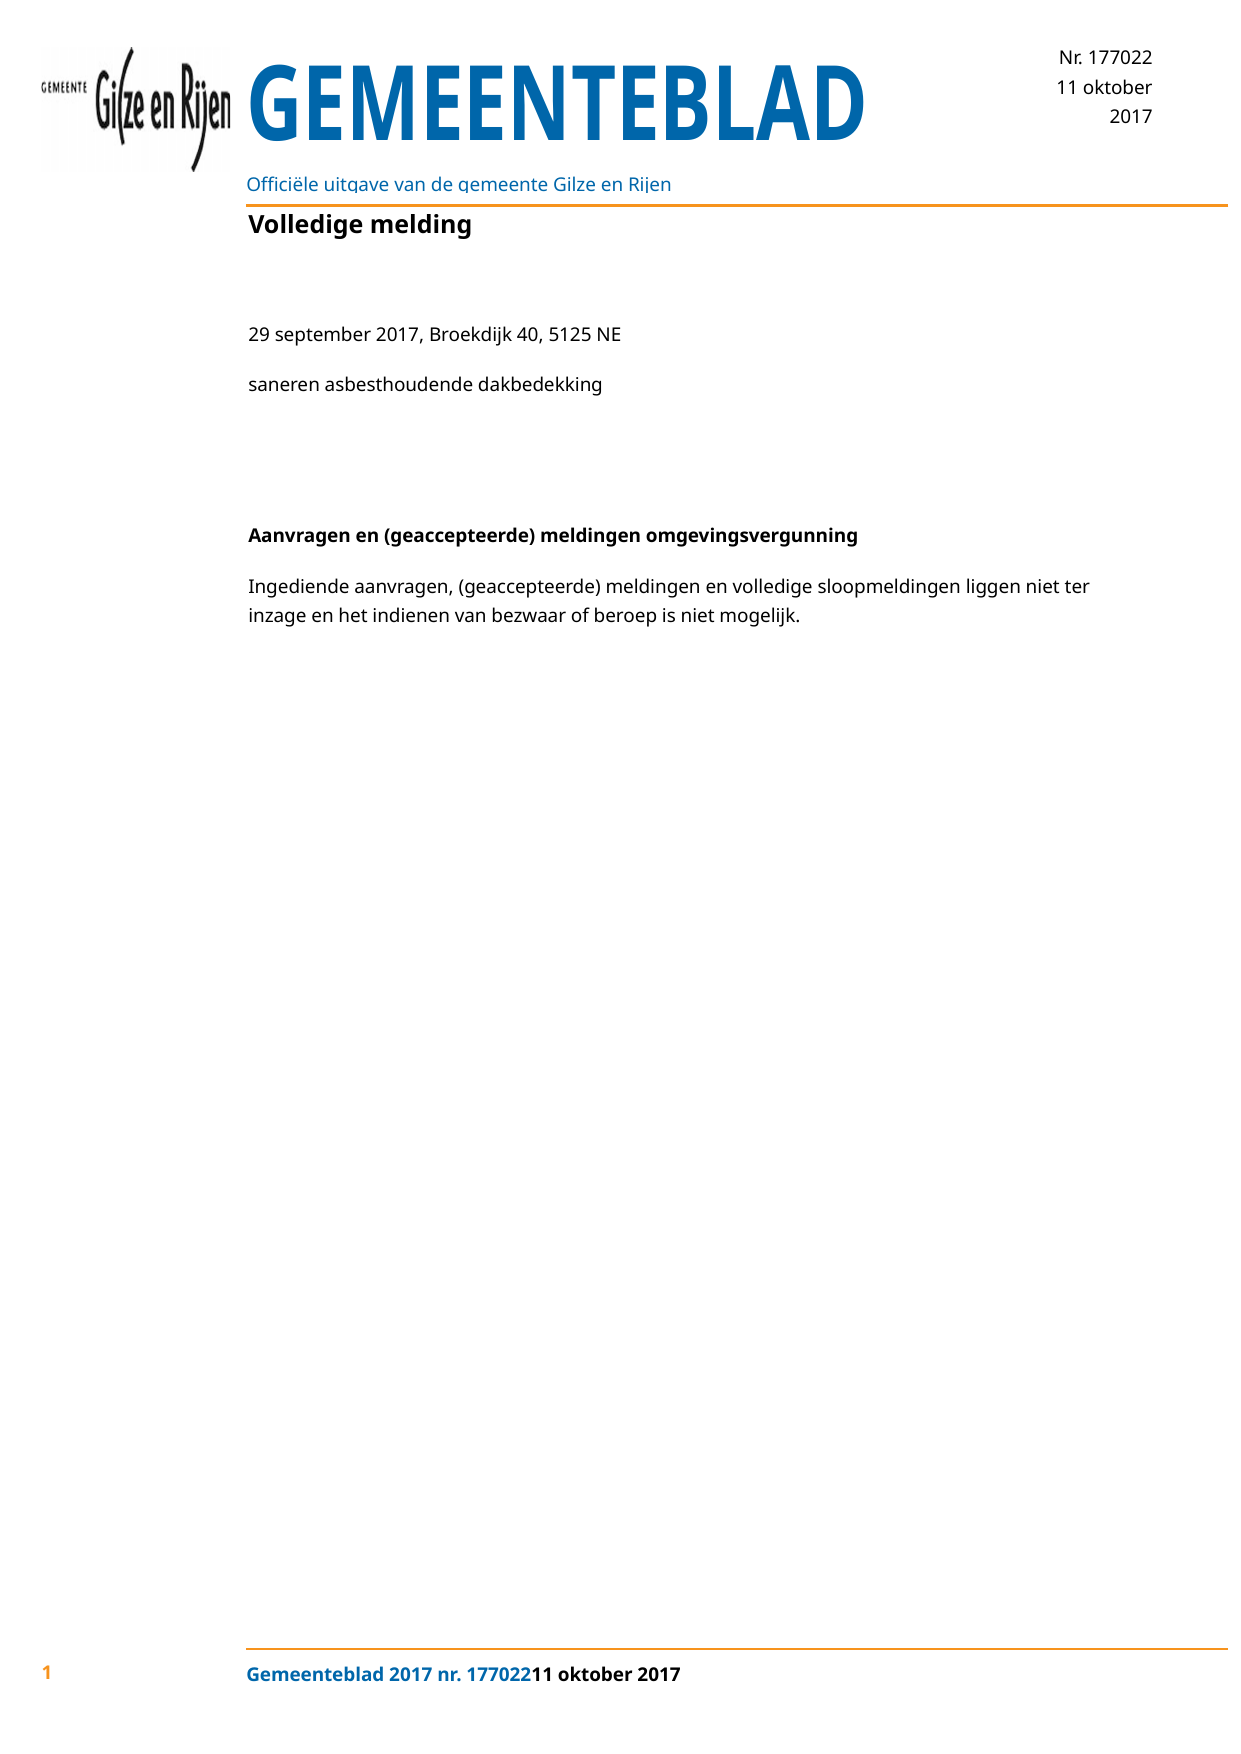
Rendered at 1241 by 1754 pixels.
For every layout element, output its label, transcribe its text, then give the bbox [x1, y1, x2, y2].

text Ingediende aanvragen, (geaccepteerde) meldingen en volledige sloopmeldingen liggen niet ter inzage en het indienen van bezwaar of beroep is niet mogelijk. [248, 573, 1152, 628]
text 29 september 2017, Broekdijk 40, 5125 NE [248, 321, 1152, 346]
text Volledige melding [248, 207, 1152, 241]
text saneren asbesthoudende dakbedekking [248, 371, 1152, 397]
picture [41, 47, 231, 172]
text Aanvragen en (geaccepteerde) meldingen omgevingsvergunning [248, 522, 1152, 548]
